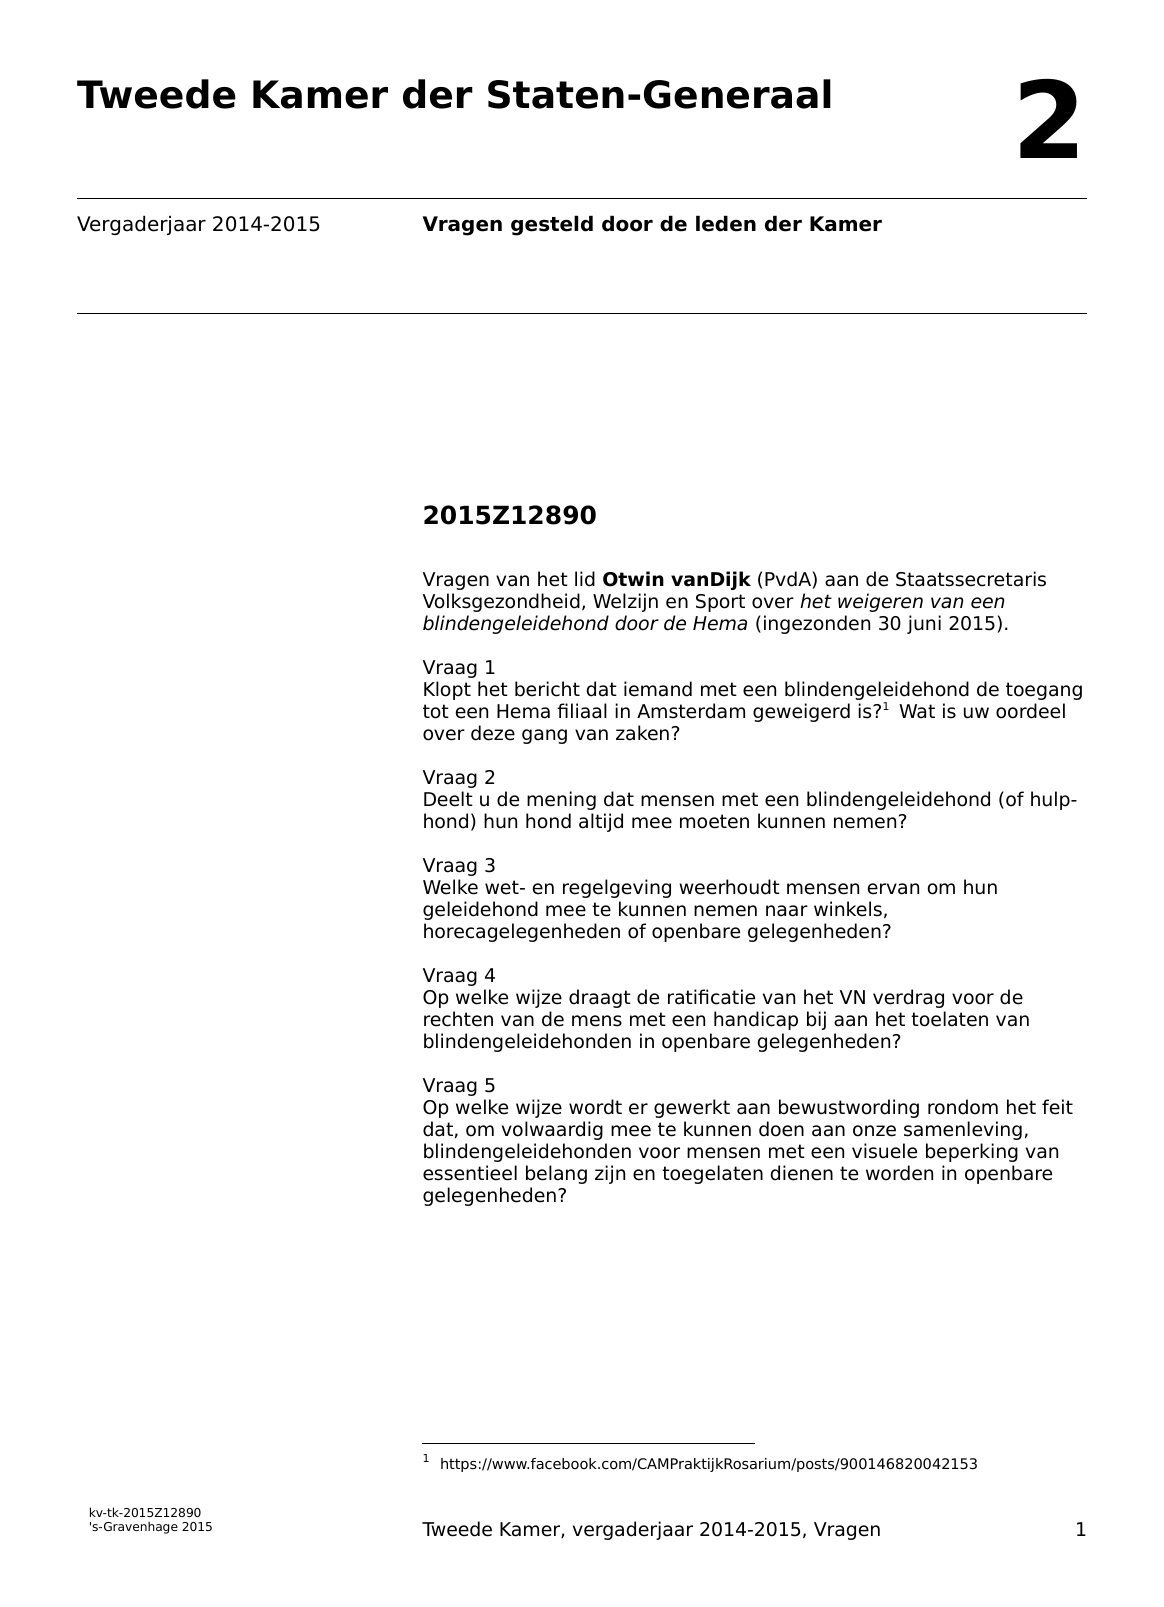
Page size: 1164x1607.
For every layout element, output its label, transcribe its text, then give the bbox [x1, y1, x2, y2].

text https://www.facebook.com/CAMPraktijkRosarium/posts/900146820042153 [422, 1452, 1087, 1474]
text Welke wet- en regelgeving weerhoudt mensen ervan om hun geleidehond mee te kunnen nemen naar winkels, horecagelegenheden of openbare gelegenheden? [422, 877, 1087, 943]
text Vragen van het lid Otwin vanDijk (PvdA) aan de Staatssecretaris Volksgezondheid, Welzijn en Sport over het weigeren van een blindengeleidehond door de Hema (ingezonden 30 juni 2015). [422, 569, 1087, 635]
text Vraag 2 [422, 767, 1087, 789]
text Op welke wijze wordt er gewerkt aan bewustwording rondom het feit dat, om volwaardig mee te kunnen doen aan onze samenleving, blindengeleidehonden voor mensen met een visuele beperking van essentieel belang zijn en toegelaten dienen te worden in openbare gelegenheden? [422, 1097, 1087, 1207]
text Vraag 3 [422, 855, 1087, 877]
table_cell Vergaderjaar 2014-2015 [77, 199, 422, 313]
text Deelt u de mening dat mensen met een blindengeleidehond (of hulp-hond) hun hond altijd mee moeten kunnen nemen? [422, 789, 1087, 833]
text 's-Gravenhage 2015 [88, 1520, 323, 1534]
text Vraag 5 [422, 1075, 1087, 1097]
text Op welke wijze draagt de ratificatie van het VN verdrag voor de rechten van de mens met een handicap bij aan het toelaten van blindengeleidehonden in openbare gelegenheden? [422, 987, 1087, 1053]
text 2015Z12890 [422, 501, 1087, 531]
text Klopt het bericht dat iemand met een blindengeleidehond de toegang tot een Hema filiaal in Amsterdam geweigerd is? Wat is uw oordeel over deze gang van zaken? [422, 679, 1087, 745]
text Vraag 4 [422, 965, 1087, 987]
text kv-tk-2015Z12890 [88, 1506, 323, 1520]
text Vraag 1 [422, 657, 1087, 679]
table_cell Vragen gesteld door de leden der Kamer [422, 199, 1087, 313]
table_header 2 [886, 59, 1087, 198]
table_header Tweede Kamer der Staten-Generaal [77, 59, 886, 198]
